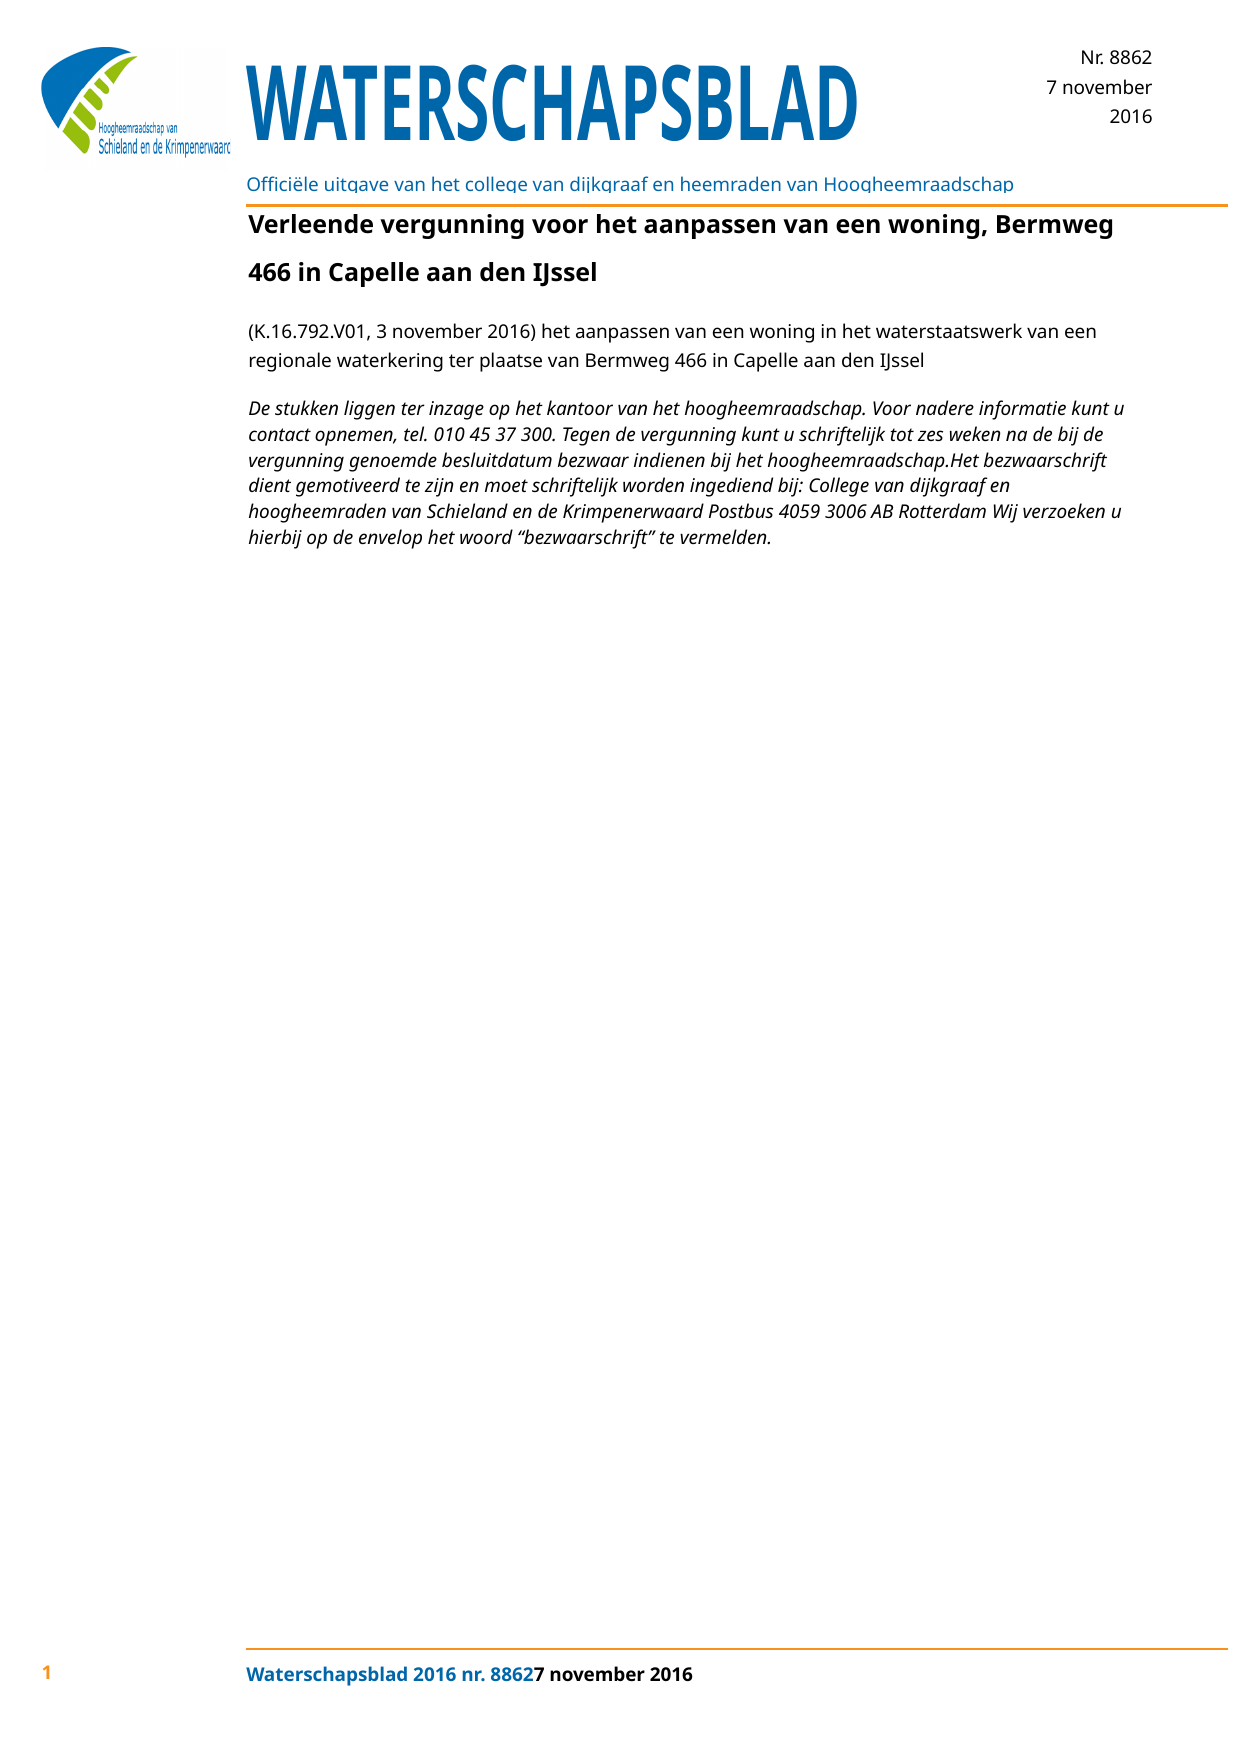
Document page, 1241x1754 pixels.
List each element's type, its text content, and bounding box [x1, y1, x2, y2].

text (K.16.792.V01, 3 november 2016) het aanpassen van een woning in het waterstaatswerk van een regionale waterkering ter plaatse van Bermweg 466 in Capelle aan den IJssel [248, 318, 1152, 373]
text De stukken liggen ter inzage op het kantoor van het hoogheemraadschap. Voor nadere informatie kunt u contact opnemen, tel. 010 45 37 300. Tegen de vergunning kunt u schriftelijk tot zes weken na de bij de vergunning genoemde besluitdatum bezwaar indienen bij het hoogheemraadschap.Het bezwaarschrift dient gemotiveerd te zijn en moet schriftelijk worden ingediend bij: College van dijkgraaf en hoogheemraden van Schieland en de Krimpenerwaard Postbus 4059 3006 AB Rotterdam Wij verzoeken u hierbij op de envelop het woord “bezwaarschrift” te vermelden. [248, 395, 1152, 550]
picture [41, 47, 231, 172]
text Verleende vergunning voor het aanpassen van een woning, Bermweg 466 in Capelle aan den IJssel [248, 207, 1152, 288]
